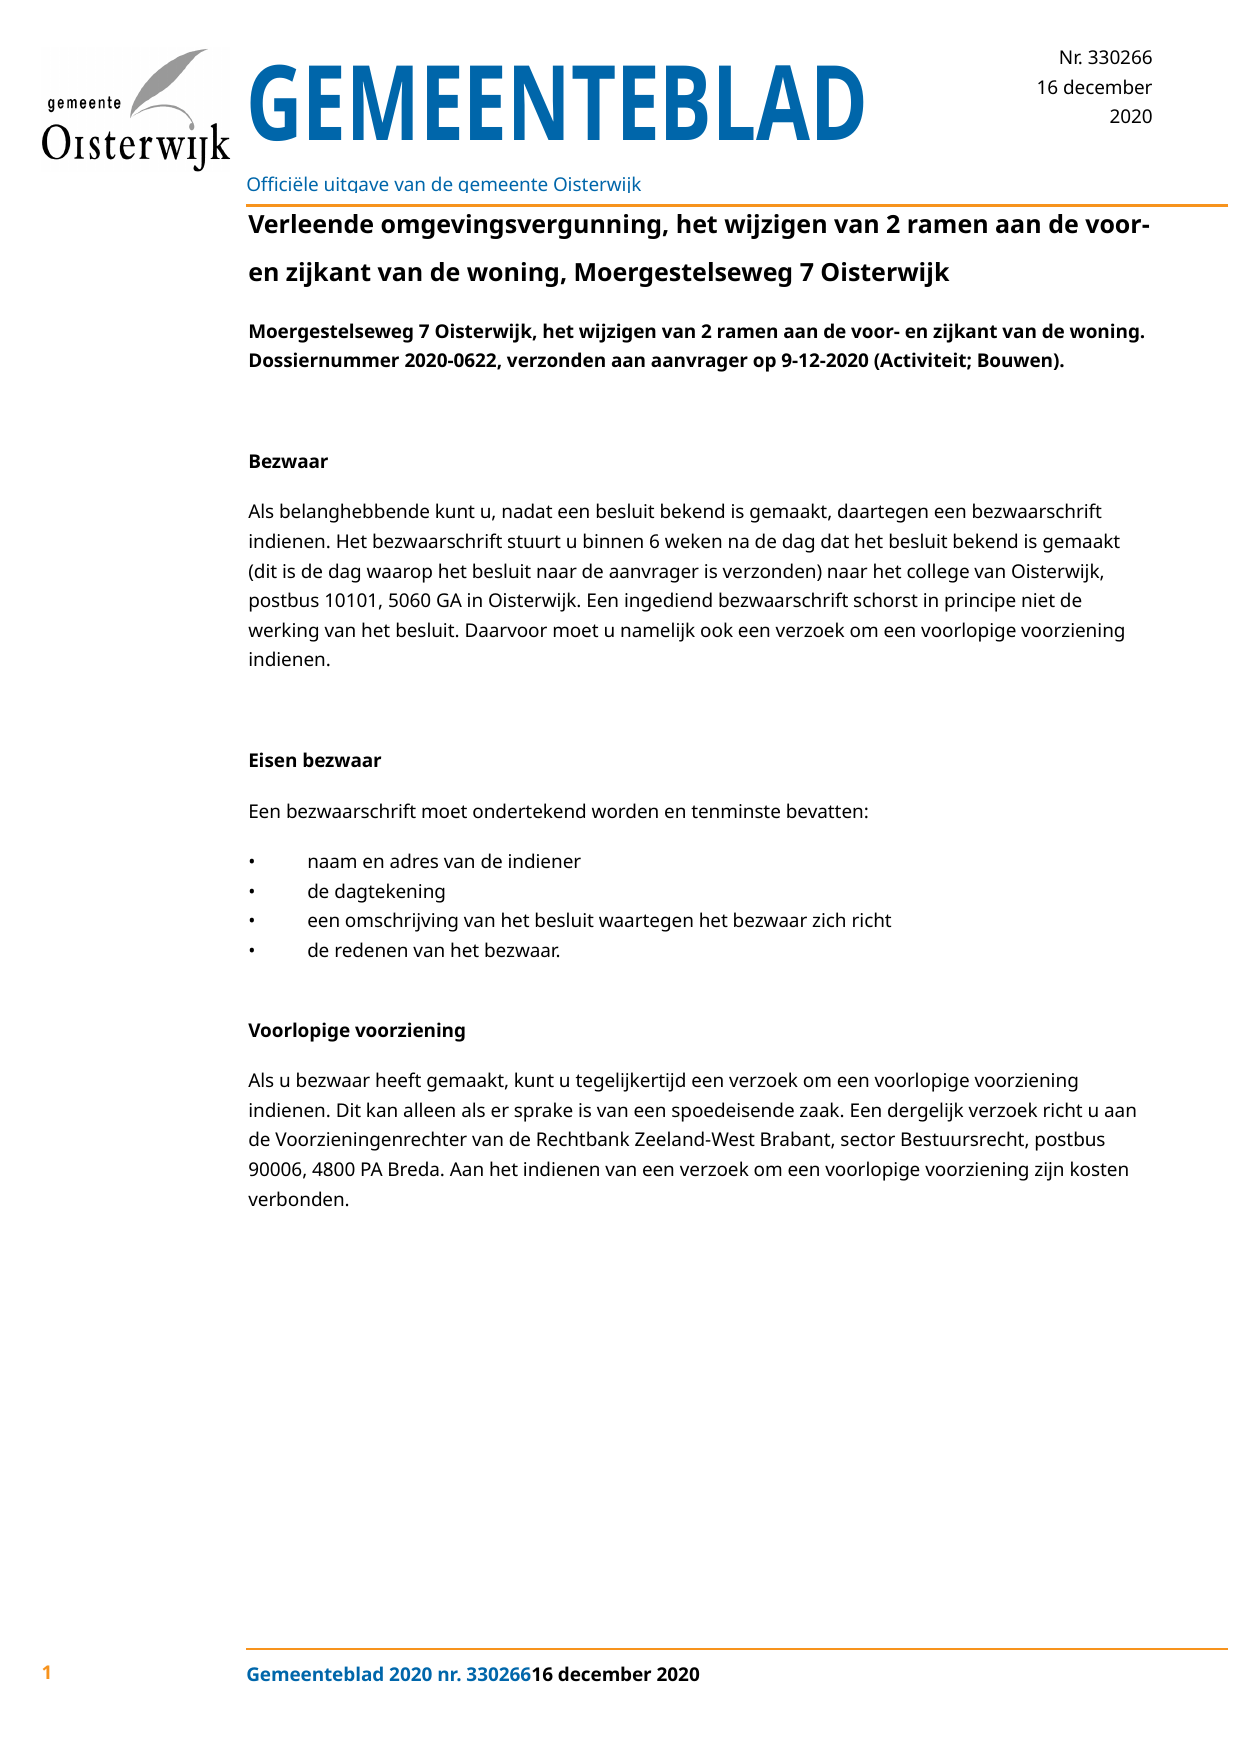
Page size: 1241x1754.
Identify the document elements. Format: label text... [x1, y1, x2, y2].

list de redenen van het bezwaar. [248, 937, 1152, 963]
text Een bezwaarschrift moet ondertekend worden en tenminste bevatten: [248, 798, 1152, 824]
list naam en adres van de indiener [248, 848, 1152, 874]
text Als belanghebbende kunt u, nadat een besluit bekend is gemaakt, daartegen een bezwaarschrift indienen. Het bezwaarschrift stuurt u binnen 6 weken na de dag dat het besluit bekend is gemaakt (dit is de dag waarop het besluit naar de aanvrager is verzonden) naar het college van Oisterwijk, postbus 10101, 5060 GA in Oisterwijk. Een ingediend bezwaarschrift schorst in principe niet de werking van het besluit. Daarvoor moet u namelijk ook een verzoek om een voorlopige voorziening indienen. [248, 499, 1152, 672]
text Als u bezwaar heeft gemaakt, kunt u tegelijkertijd een verzoek om een voorlopige voorziening indienen. Dit kan alleen als er sprake is van een spoedeisende zaak. Een dergelijk verzoek richt u aan de Voorzieningenrechter van de Rechtbank Zeeland-West Brabant, sector Bestuursrecht, postbus 90006, 4800 PA Breda. Aan het indienen van een verzoek om een voorlopige voorziening zijn kosten verbonden. [248, 1067, 1152, 1212]
text Voorlopige voorziening [248, 1017, 1152, 1043]
list een omschrijving van het besluit waartegen het bezwaar zich richt [248, 907, 1152, 933]
picture [41, 47, 231, 172]
text Verleende omgevingsvergunning, het wijzigen van 2 ramen aan de voor- en zijkant van de woning, Moergestelseweg 7 Oisterwijk [248, 207, 1152, 288]
list de dagtekening [248, 878, 1152, 904]
text Eisen bezwaar [248, 747, 1152, 773]
text Bezwaar [248, 448, 1152, 474]
text Moergestelseweg 7 Oisterwijk, het wijzigen van 2 ramen aan de voor- en zijkant van de woning. Dossiernummer 2020-0622, verzonden aan aanvrager op 9-12-2020 (Activiteit; Bouwen). [248, 318, 1152, 373]
